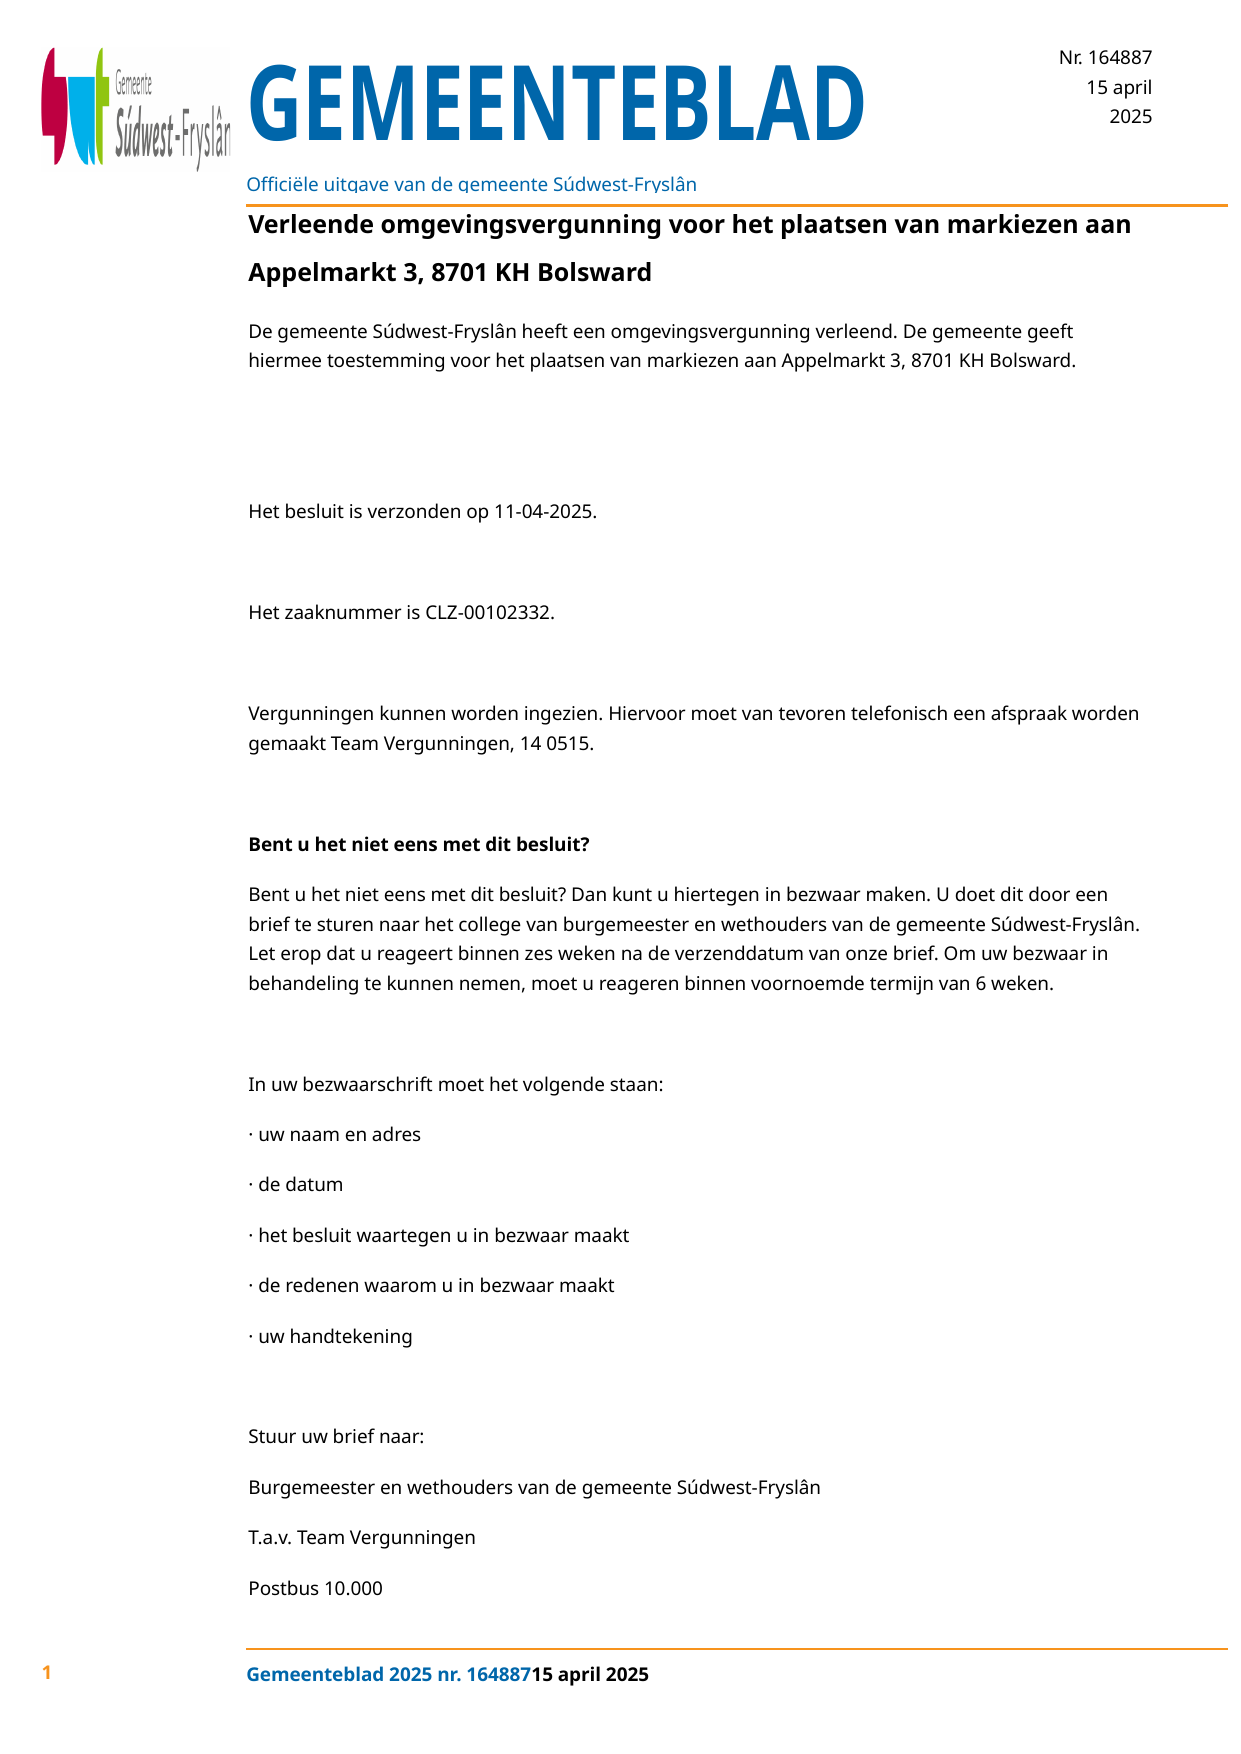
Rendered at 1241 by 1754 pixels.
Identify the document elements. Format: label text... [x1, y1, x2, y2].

text Het zaaknummer is CLZ-00102332. [248, 599, 1152, 625]
text Vergunningen kunnen worden ingezien. Hiervoor moet van tevoren telefonisch een afspraak worden gemaakt Team Vergunningen, 14 0515. [248, 700, 1152, 756]
text · de redenen waarom u in bezwaar maakt [248, 1272, 1152, 1298]
text · het besluit waartegen u in bezwaar maakt [248, 1222, 1152, 1248]
picture [41, 47, 231, 172]
text · uw handtekening [248, 1323, 1152, 1349]
text Postbus 10.000 [248, 1575, 1152, 1601]
text De gemeente Súdwest-Fryslân heeft een omgevingsvergunning verleend. De gemeente geeft hiermee toestemming voor het plaatsen van markiezen aan Appelmarkt 3, 8701 KH Bolsward. [248, 318, 1152, 373]
text T.a.v. Team Vergunningen [248, 1524, 1152, 1550]
text Stuur uw brief naar: [248, 1424, 1152, 1449]
text Verleende omgevingsvergunning voor het plaatsen van markiezen aan Appelmarkt 3, 8701 KH Bolsward [248, 207, 1152, 288]
text In uw bezwaarschrift moet het volgende staan: [248, 1071, 1152, 1097]
text Het besluit is verzonden op 11-04-2025. [248, 499, 1152, 524]
text · uw naam en adres [248, 1121, 1152, 1147]
text Bent u het niet eens met dit besluit? [248, 831, 1152, 857]
text · de datum [248, 1172, 1152, 1197]
text Bent u het niet eens met dit besluit? Dan kunt u hiertegen in bezwaar maken. U doet dit door een brief te sturen naar het college van burgemeester en wethouders van de gemeente Súdwest-Fryslân. Let erop dat u reageert binnen zes weken na de verzenddatum van onze brief. Om uw bezwaar in behandeling te kunnen nemen, moet u reageren binnen voornoemde termijn van 6 weken. [248, 881, 1152, 996]
text Burgemeester en wethouders van de gemeente Súdwest-Fryslân [248, 1474, 1152, 1500]
